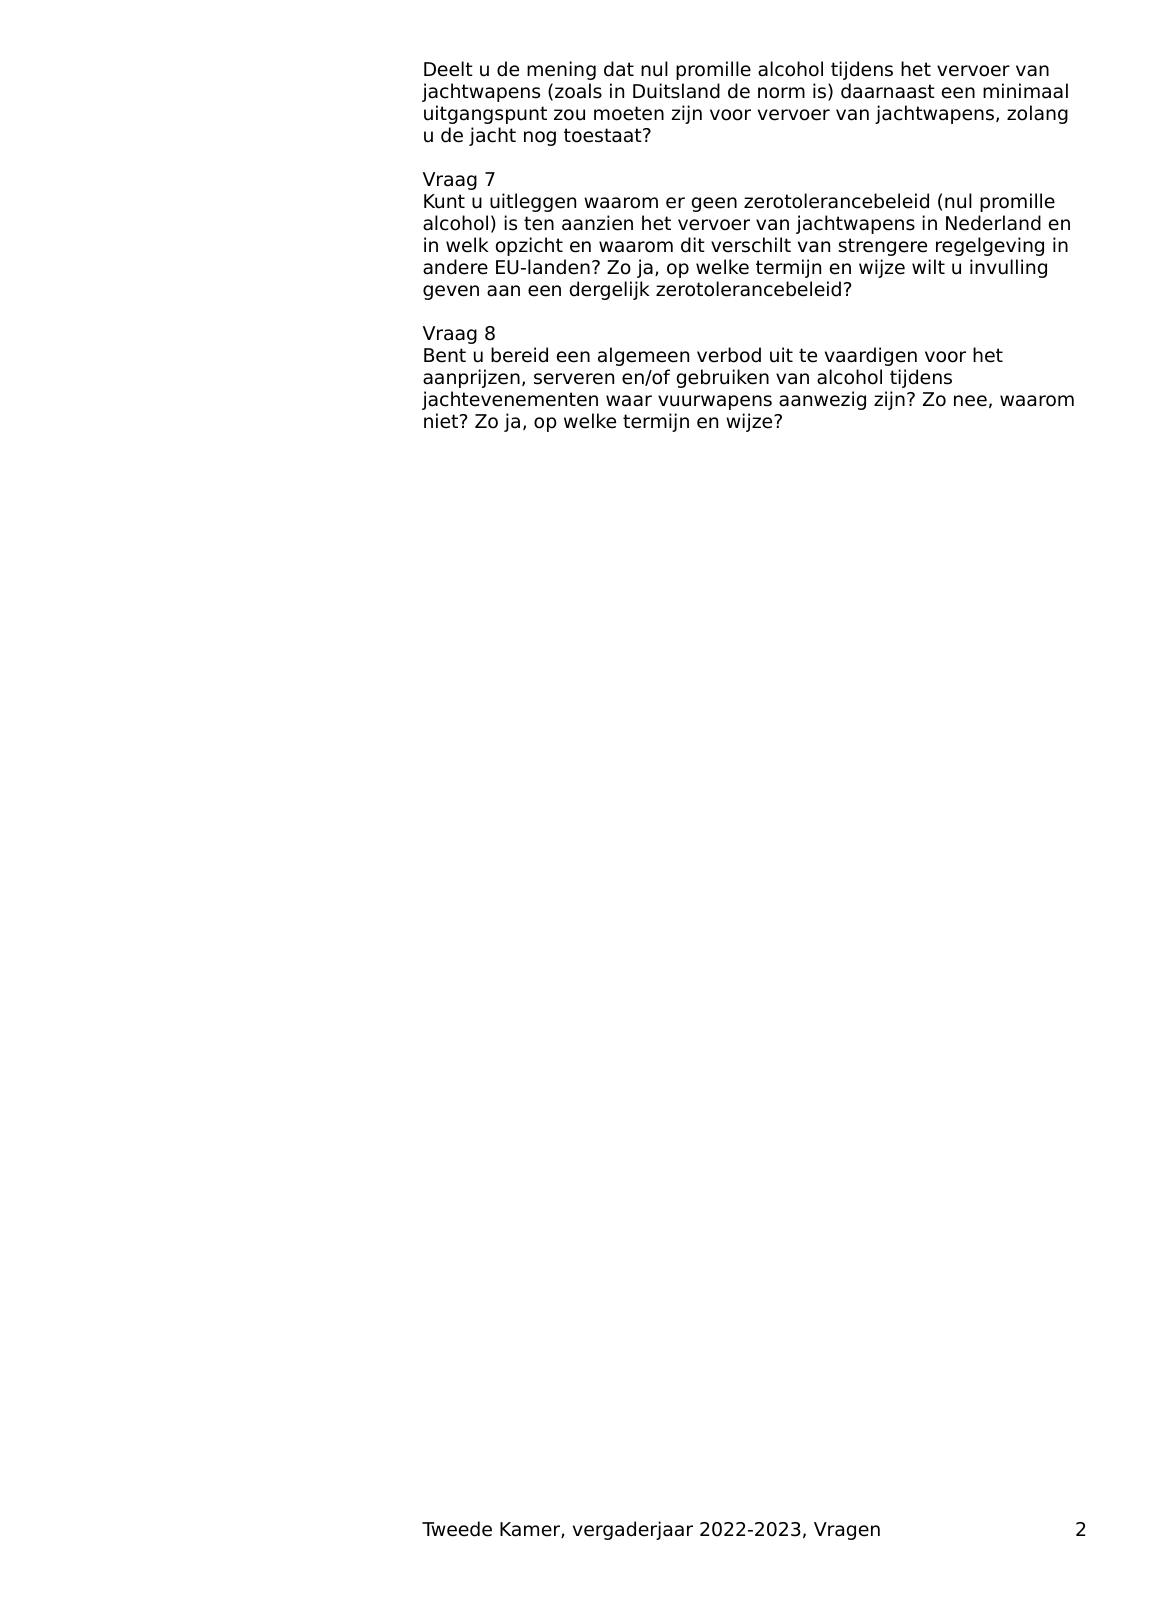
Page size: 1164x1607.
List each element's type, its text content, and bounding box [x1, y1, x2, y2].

text Bent u bereid een algemeen verbod uit te vaardigen voor het aanprijzen, serveren en/of gebruiken van alcohol tijdens jachtevenementen waar vuurwapens aanwezig zijn? Zo nee, waarom niet? Zo ja, op welke termijn en wijze? [422, 345, 1087, 433]
text Kunt u uitleggen waarom er geen zerotolerancebeleid (nul promille alcohol) is ten aanzien het vervoer van jachtwapens in Nederland en in welk opzicht en waarom dit verschilt van strengere regelgeving in andere EU-landen? Zo ja, op welke termijn en wijze wilt u invulling geven aan een dergelijk zerotolerancebeleid? [422, 191, 1087, 301]
text Deelt u de mening dat nul promille alcohol tijdens het vervoer van jachtwapens (zoals in Duitsland de norm is) daarnaast een minimaal uitgangspunt zou moeten zijn voor vervoer van jachtwapens, zolang u de jacht nog toestaat? [422, 59, 1087, 147]
text Vraag 8 [422, 323, 1087, 345]
text Vraag 7 [422, 169, 1087, 191]
